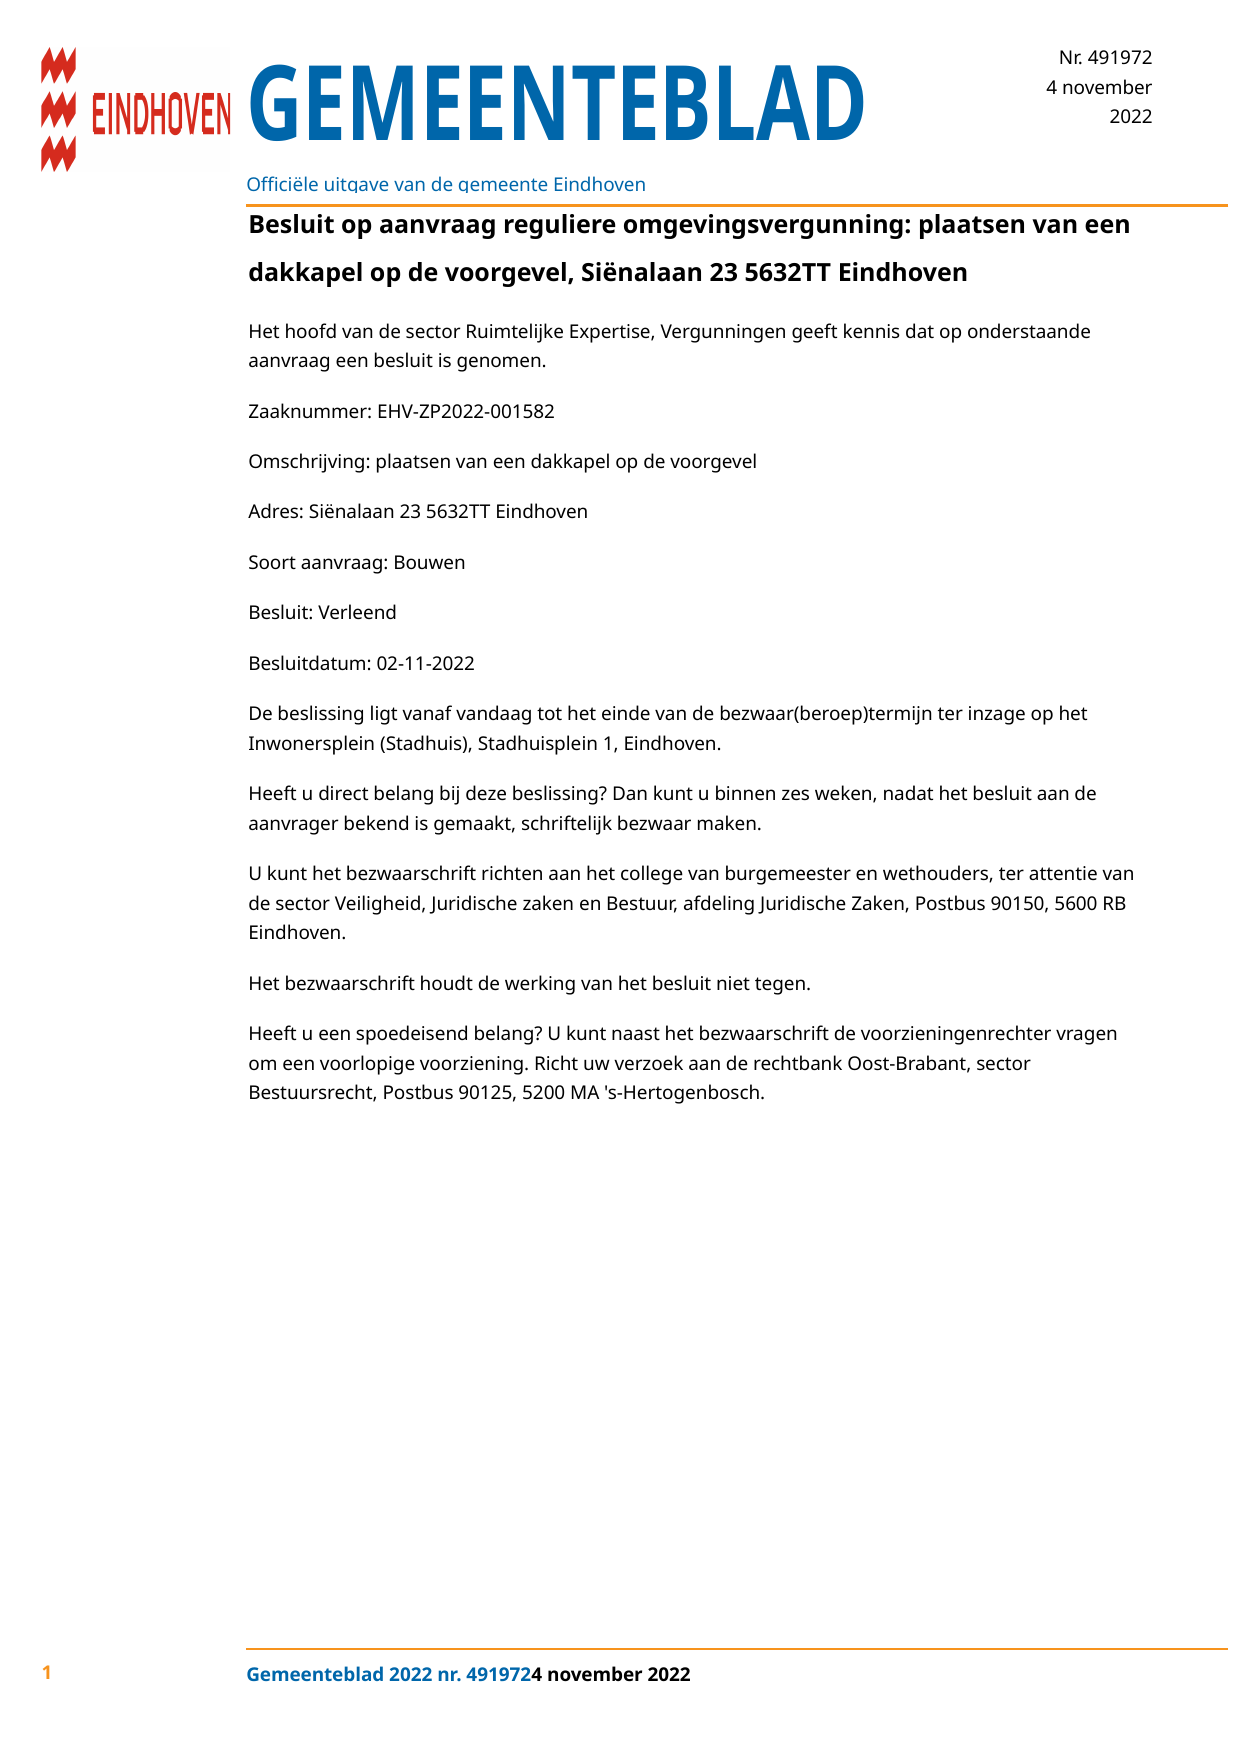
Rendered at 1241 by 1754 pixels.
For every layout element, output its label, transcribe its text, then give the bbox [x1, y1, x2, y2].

text Omschrijving: plaatsen van een dakkapel op de voorgevel [248, 448, 1152, 474]
text Besluit: Verleend [248, 599, 1152, 625]
text Het bezwaarschrift houdt de werking van het besluit niet tegen. [248, 970, 1152, 996]
text Adres: Siënalaan 23 5632TT Eindhoven [248, 499, 1152, 524]
text Soort aanvraag: Bouwen [248, 549, 1152, 575]
text Het hoofd van de sector Ruimtelijke Expertise, Vergunningen geeft kennis dat op onderstaande aanvraag een besluit is genomen. [248, 318, 1152, 373]
text Zaaknummer: EHV-ZP2022-001582 [248, 398, 1152, 424]
text U kunt het bezwaarschrift richten aan het college van burgemeester en wethouders, ter attentie van de sector Veiligheid, Juridische zaken en Bestuur, afdeling Juridische Zaken, Postbus 90150, 5600 RB Eindhoven. [248, 860, 1152, 945]
text De beslissing ligt vanaf vandaag tot het einde van de bezwaar(beroep)termijn ter inzage op het Inwonersplein (Stadhuis), Stadhuisplein 1, Eindhoven. [248, 700, 1152, 756]
text Besluit op aanvraag reguliere omgevingsvergunning: plaatsen van een dakkapel op de voorgevel, Siënalaan 23 5632TT Eindhoven [248, 207, 1152, 288]
text Besluitdatum: 02-11-2022 [248, 650, 1152, 676]
picture [41, 47, 231, 172]
text Heeft u een spoedeisend belang? U kunt naast het bezwaarschrift de voorzieningenrechter vragen om een voorlopige voorziening. Richt uw verzoek aan de rechtbank Oost-Brabant, sector Bestuursrecht, Postbus 90125, 5200 MA 's-Hertogenbosch. [248, 1020, 1152, 1105]
text Heeft u direct belang bij deze beslissing? Dan kunt u binnen zes weken, nadat het besluit aan de aanvrager bekend is gemaakt, schriftelijk bezwaar maken. [248, 780, 1152, 836]
